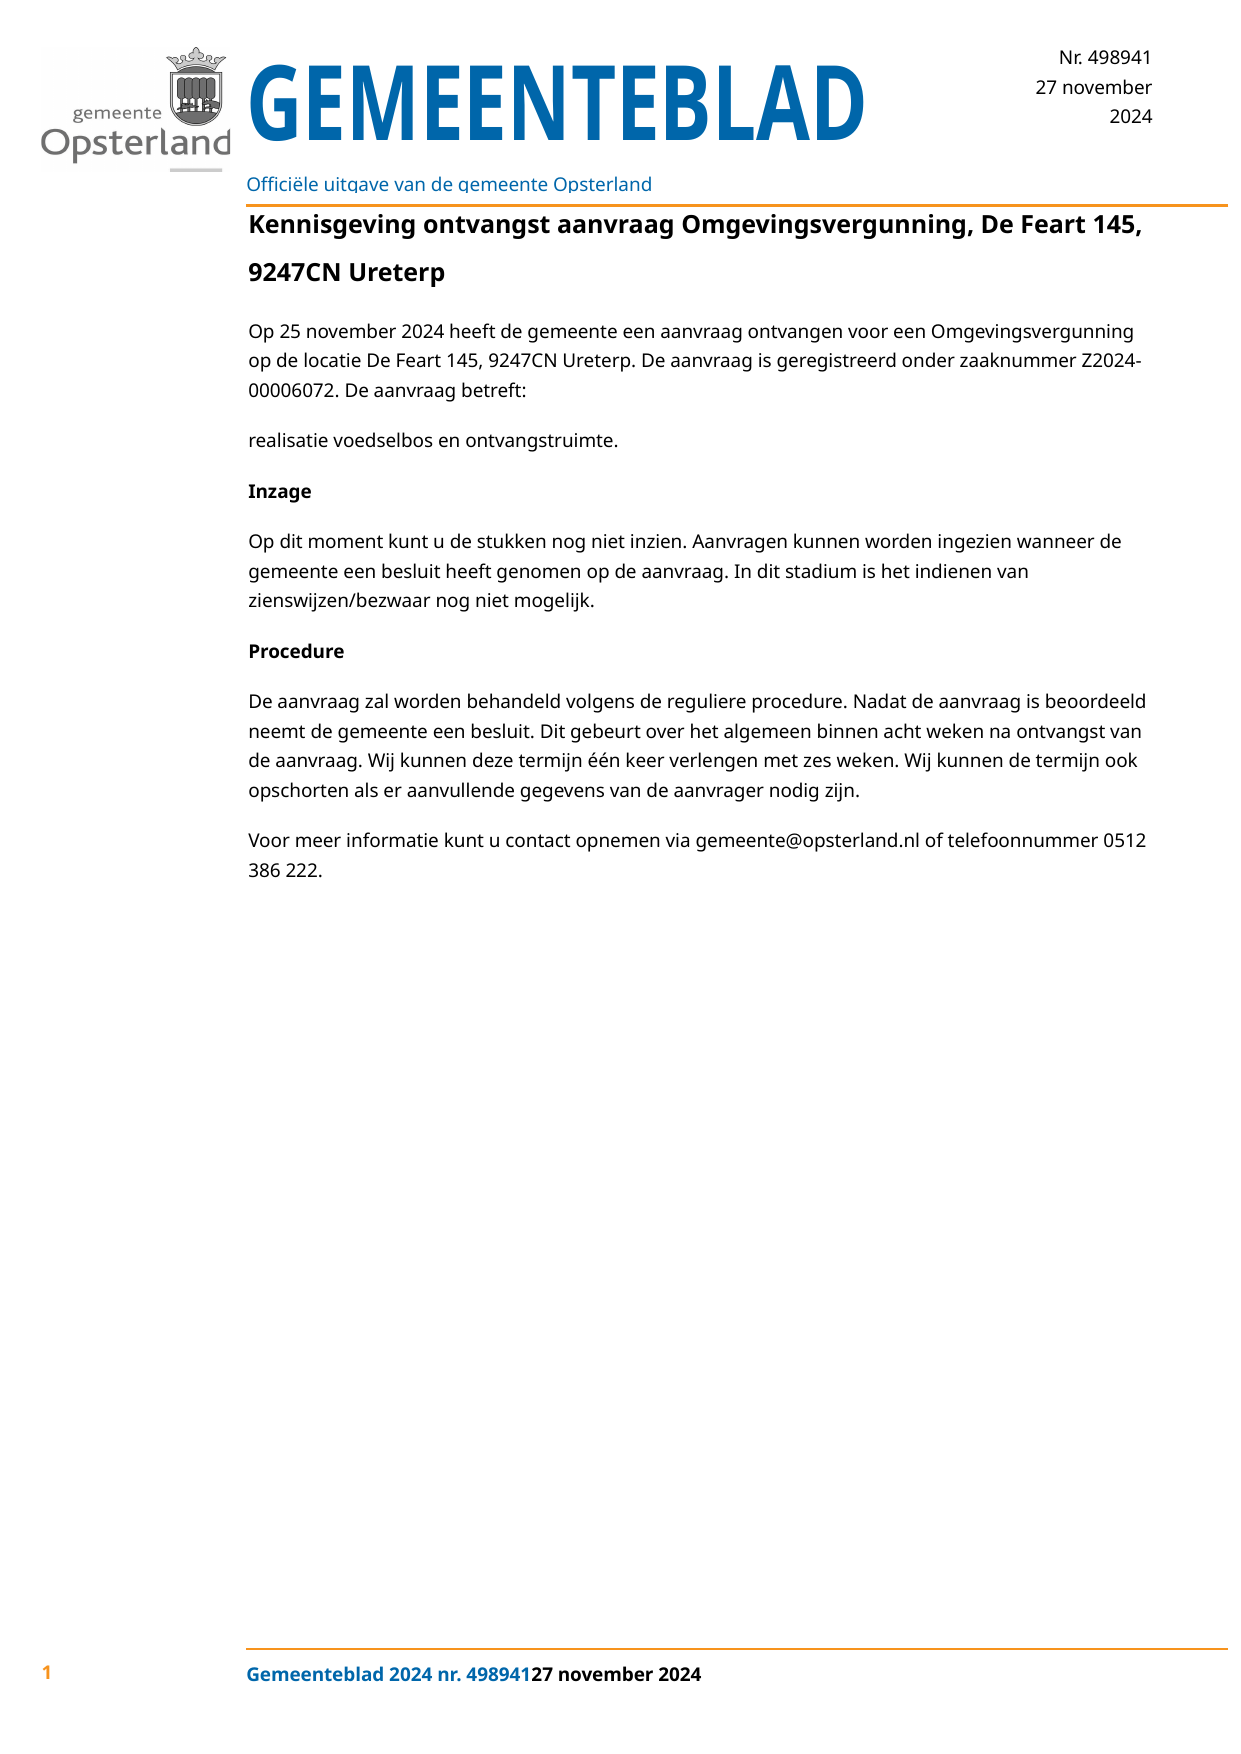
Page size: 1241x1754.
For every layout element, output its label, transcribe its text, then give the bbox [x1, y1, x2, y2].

text realisatie voedselbos en ontvangstruimte. [248, 427, 1152, 453]
text Op 25 november 2024 heeft de gemeente een aanvraag ontvangen voor een Omgevingsvergunning op de locatie De Feart 145, 9247CN Ureterp. De aanvraag is geregistreerd onder zaaknummer Z2024-00006072. De aanvraag betreft: [248, 318, 1152, 403]
text Voor meer informatie kunt u contact opnemen via gemeente@opsterland.nl of telefoonnummer 0512 386 222. [248, 827, 1152, 883]
text Kennisgeving ontvangst aanvraag Omgevingsvergunning, De Feart 145, 9247CN Ureterp [248, 207, 1152, 288]
picture [41, 47, 231, 172]
text De aanvraag zal worden behandeld volgens de reguliere procedure. Nadat de aanvraag is beoordeeld neemt de gemeente een besluit. Dit gebeurt over het algemeen binnen acht weken na ontvangst van de aanvraag. Wij kunnen deze termijn één keer verlengen met zes weken. Wij kunnen de termijn ook opschorten als er aanvullende gegevens van de aanvrager nodig zijn. [248, 688, 1152, 803]
text Inzage [248, 478, 1152, 504]
text Op dit moment kunt u de stukken nog niet inzien. Aanvragen kunnen worden ingezien wanneer de gemeente een besluit heeft genomen op de aanvraag. In dit stadium is het indienen van zienswijzen/bezwaar nog niet mogelijk. [248, 528, 1152, 613]
text Procedure [248, 638, 1152, 664]
